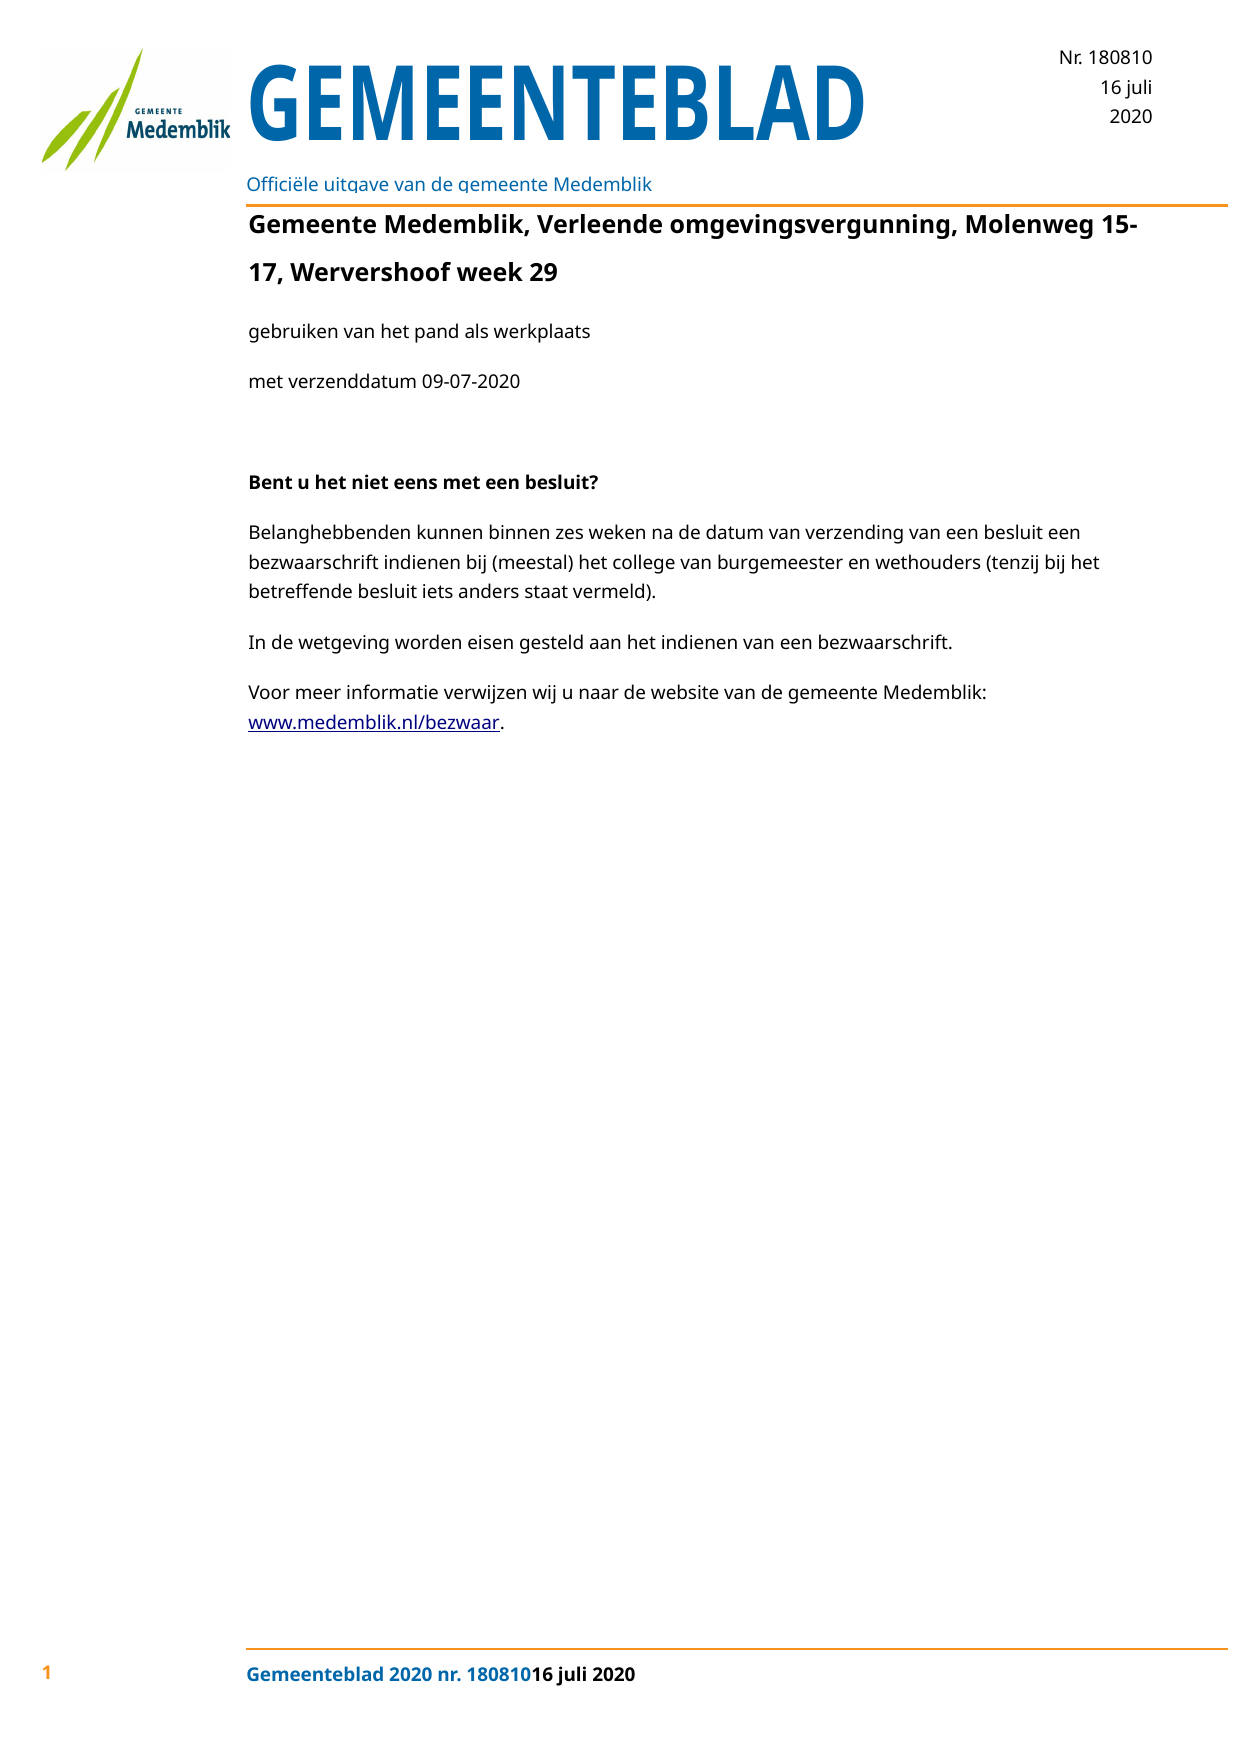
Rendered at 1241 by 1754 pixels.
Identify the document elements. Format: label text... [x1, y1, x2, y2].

text In de wetgeving worden eisen gesteld aan het indienen van een bezwaarschrift. [248, 629, 1152, 655]
text met verzenddatum 09-07-2020 [248, 368, 1152, 394]
picture [41, 47, 231, 172]
text Belanghebbenden kunnen binnen zes weken na de datum van verzending van een besluit een bezwaarschrift indienen bij (meestal) het college van burgemeester en wethouders (tenzij bij het betreffende besluit iets anders staat vermeld). [248, 519, 1152, 604]
text Bent u het niet eens met een besluit? [248, 469, 1152, 495]
text gebruiken van het pand als werkplaats [248, 318, 1152, 344]
text Voor meer informatie verwijzen wij u naar de website van de gemeente Medemblik: www.medemblik.nl/bezwaar. [248, 679, 1152, 735]
text Gemeente Medemblik, Verleende omgevingsvergunning, Molenweg 15-17, Wervershoof week 29 [248, 207, 1152, 288]
